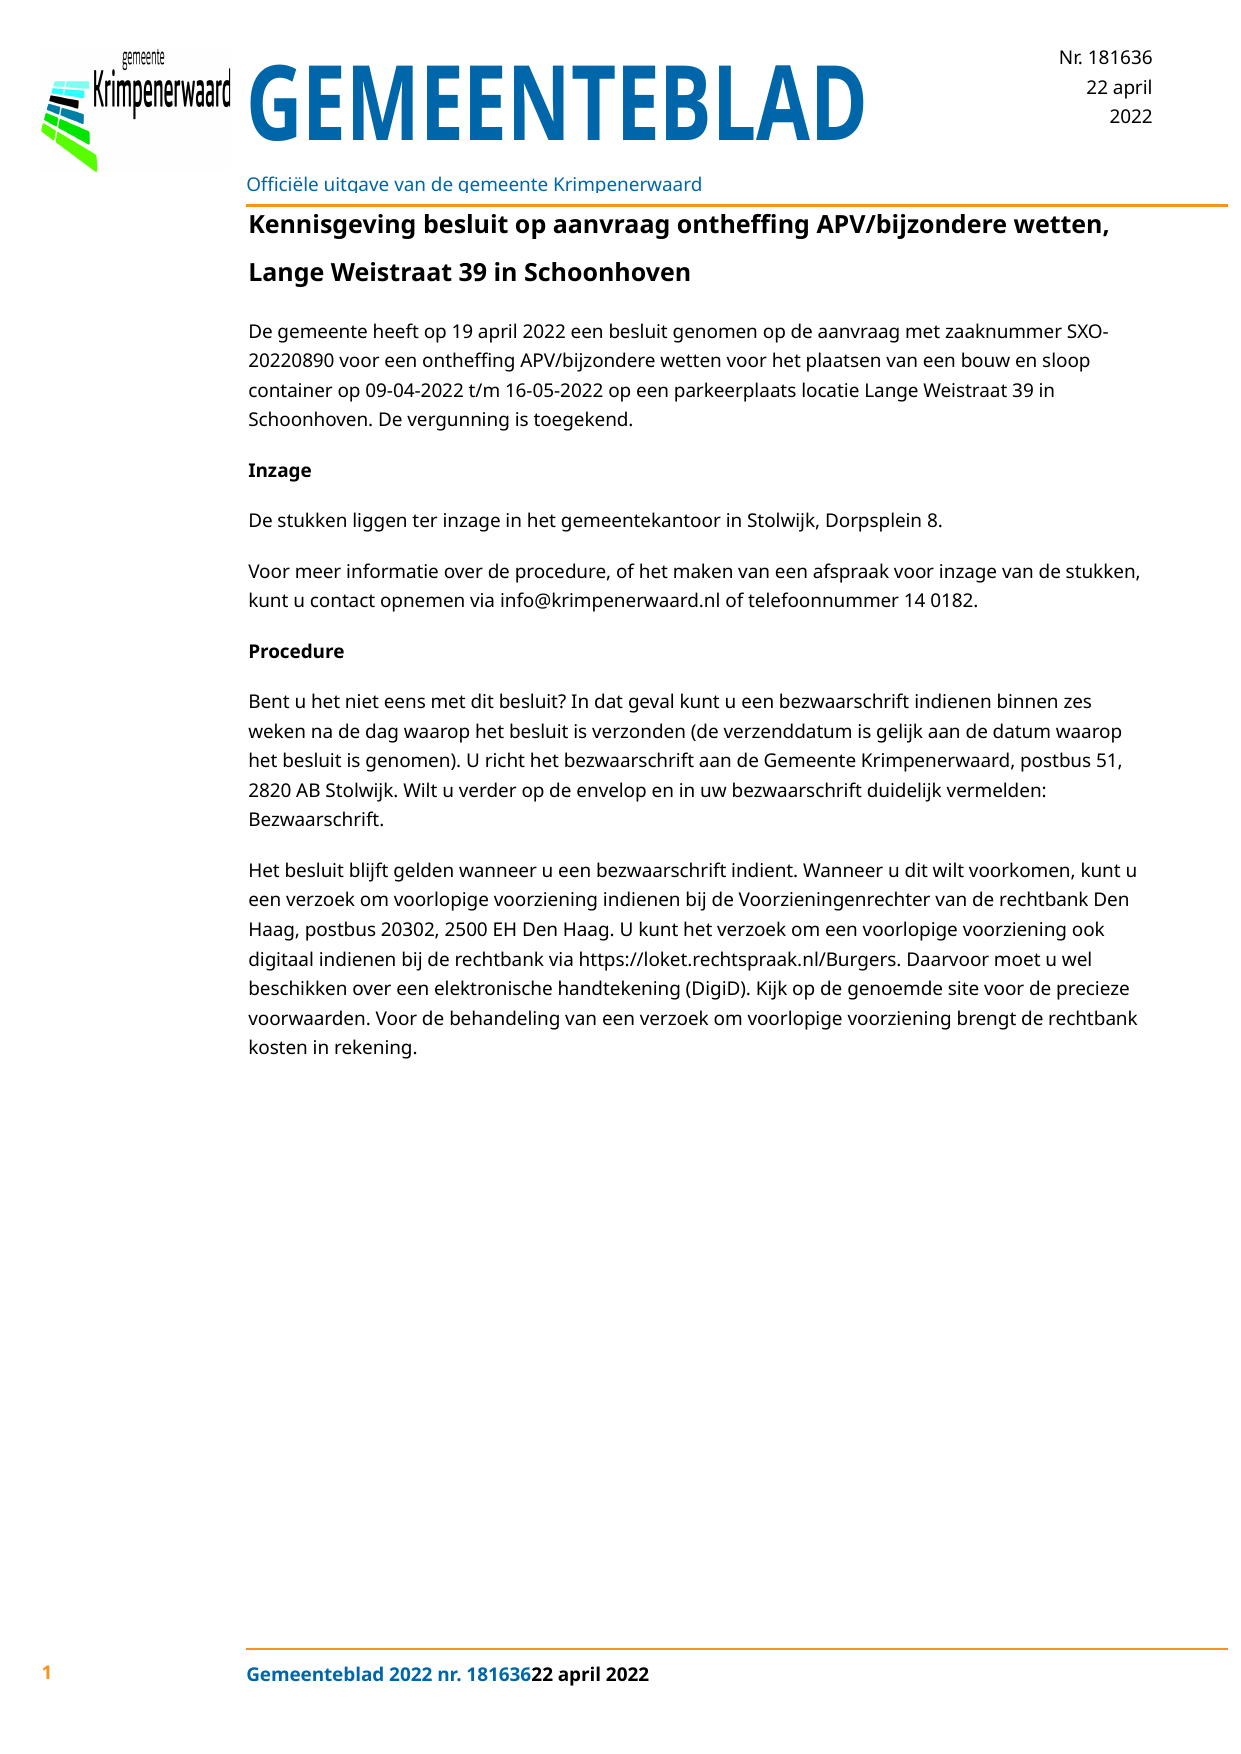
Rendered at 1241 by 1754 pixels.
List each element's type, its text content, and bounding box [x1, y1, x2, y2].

text Kennisgeving besluit op aanvraag ontheffing APV/bijzondere wetten, Lange Weistraat 39 in Schoonhoven [248, 207, 1152, 288]
text Het besluit blijft gelden wanneer u een bezwaarschrift indient. Wanneer u dit wilt voorkomen, kunt u een verzoek om voorlopige voorziening indienen bij de Voorzieningenrechter van de rechtbank Den Haag, postbus 20302, 2500 EH Den Haag. U kunt het verzoek om een voorlopige voorziening ook digitaal indienen bij de rechtbank via https://loket.rechtspraak.nl/Burgers. Daarvoor moet u wel beschikken over een elektronische handtekening (DigiD). Kijk op de genoemde site voor de precieze voorwaarden. Voor de behandeling van een verzoek om voorlopige voorziening brengt de rechtbank kosten in rekening. [248, 857, 1152, 1060]
text De gemeente heeft op 19 april 2022 een besluit genomen op de aanvraag met zaaknummer SXO-20220890 voor een ontheffing APV/bijzondere wetten voor het plaatsen van een bouw en sloop container op 09-04-2022 t/m 16-05-2022 op een parkeerplaats locatie Lange Weistraat 39 in Schoonhoven. De vergunning is toegekend. [248, 318, 1152, 432]
text Bent u het niet eens met dit besluit? In dat geval kunt u een bezwaarschrift indienen binnen zes weken na de dag waarop het besluit is verzonden (de verzenddatum is gelijk aan de datum waarop het besluit is genomen). U richt het bezwaarschrift aan de Gemeente Krimpenerwaard, postbus 51, 2820 AB Stolwijk. Wilt u verder op de envelop en in uw bezwaarschrift duidelijk vermelden: Bezwaarschrift. [248, 688, 1152, 832]
text Procedure [248, 638, 1152, 664]
picture [41, 47, 231, 172]
text Inzage [248, 457, 1152, 483]
text De stukken liggen ter inzage in het gemeentekantoor in Stolwijk, Dorpsplein 8. [248, 507, 1152, 533]
text Voor meer informatie over de procedure, of het maken van een afspraak voor inzage van de stukken, kunt u contact opnemen via info@krimpenerwaard.nl of telefoonnummer 14 0182. [248, 558, 1152, 613]
